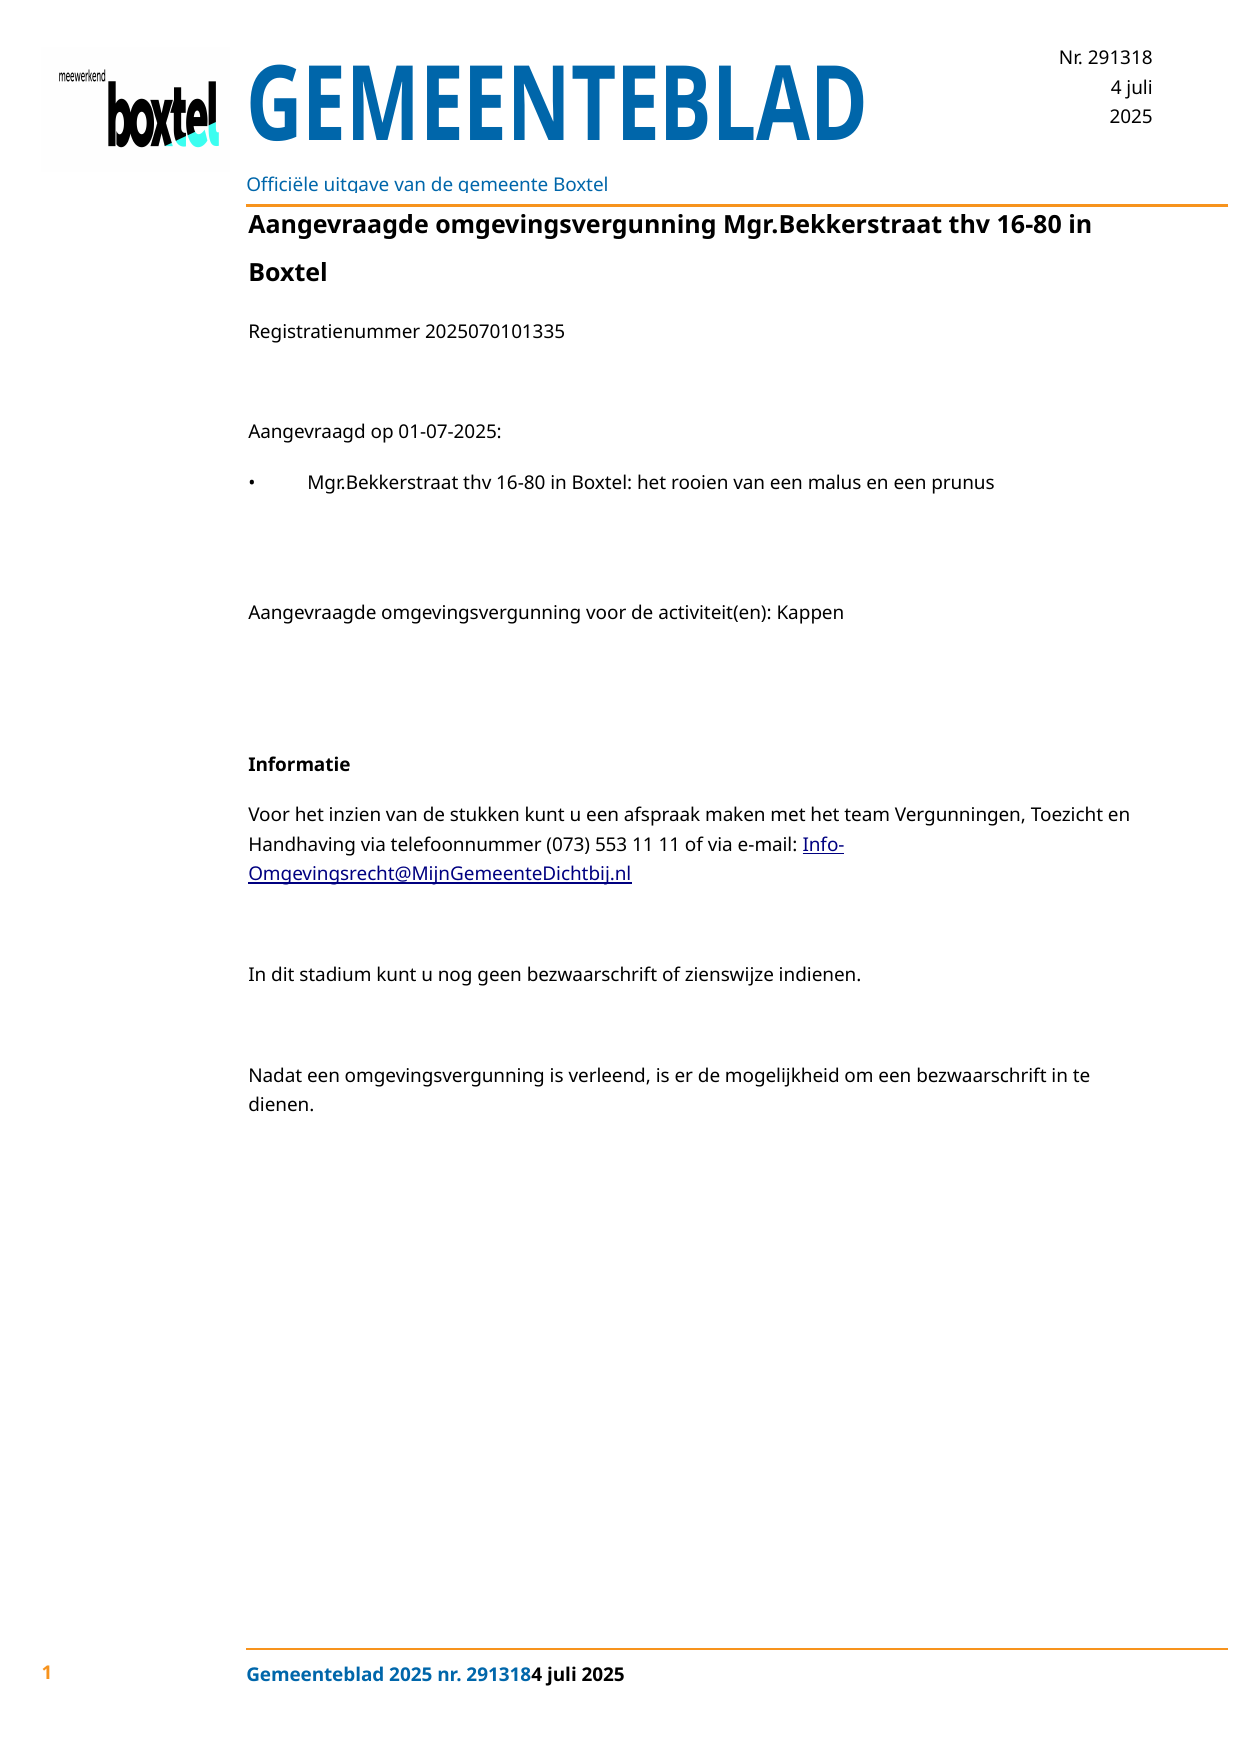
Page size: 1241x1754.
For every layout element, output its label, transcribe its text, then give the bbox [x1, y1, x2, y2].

text Registratienummer 2025070101335 [248, 318, 1152, 344]
text Aangevraagde omgevingsvergunning Mgr.Bekkerstraat thv 16-80 in Boxtel [248, 207, 1152, 288]
picture [41, 47, 231, 172]
text Aangevraagd op 01-07-2025: [248, 419, 1152, 444]
text In dit stadium kunt u nog geen bezwaarschrift of zienswijze indienen. [248, 961, 1152, 987]
text Nadat een omgevingsvergunning is verleend, is er de mogelijkheid om een bezwaarschrift in te dienen. [248, 1062, 1152, 1117]
text Voor het inzien van de stukken kunt u een afspraak maken met het team Vergunningen, Toezicht en Handhaving via telefoonnummer (073) 553 11 11 of via e-mail: Info-Omgevingsrecht@MijnGemeenteDichtbij.nl [248, 801, 1152, 886]
list Mgr.Bekkerstraat thv 16-80 in Boxtel: het rooien van een malus en een prunus [248, 469, 1152, 495]
text Informatie [248, 751, 1152, 777]
text Aangevraagde omgevingsvergunning voor de activiteit(en): Kappen [248, 599, 1152, 625]
